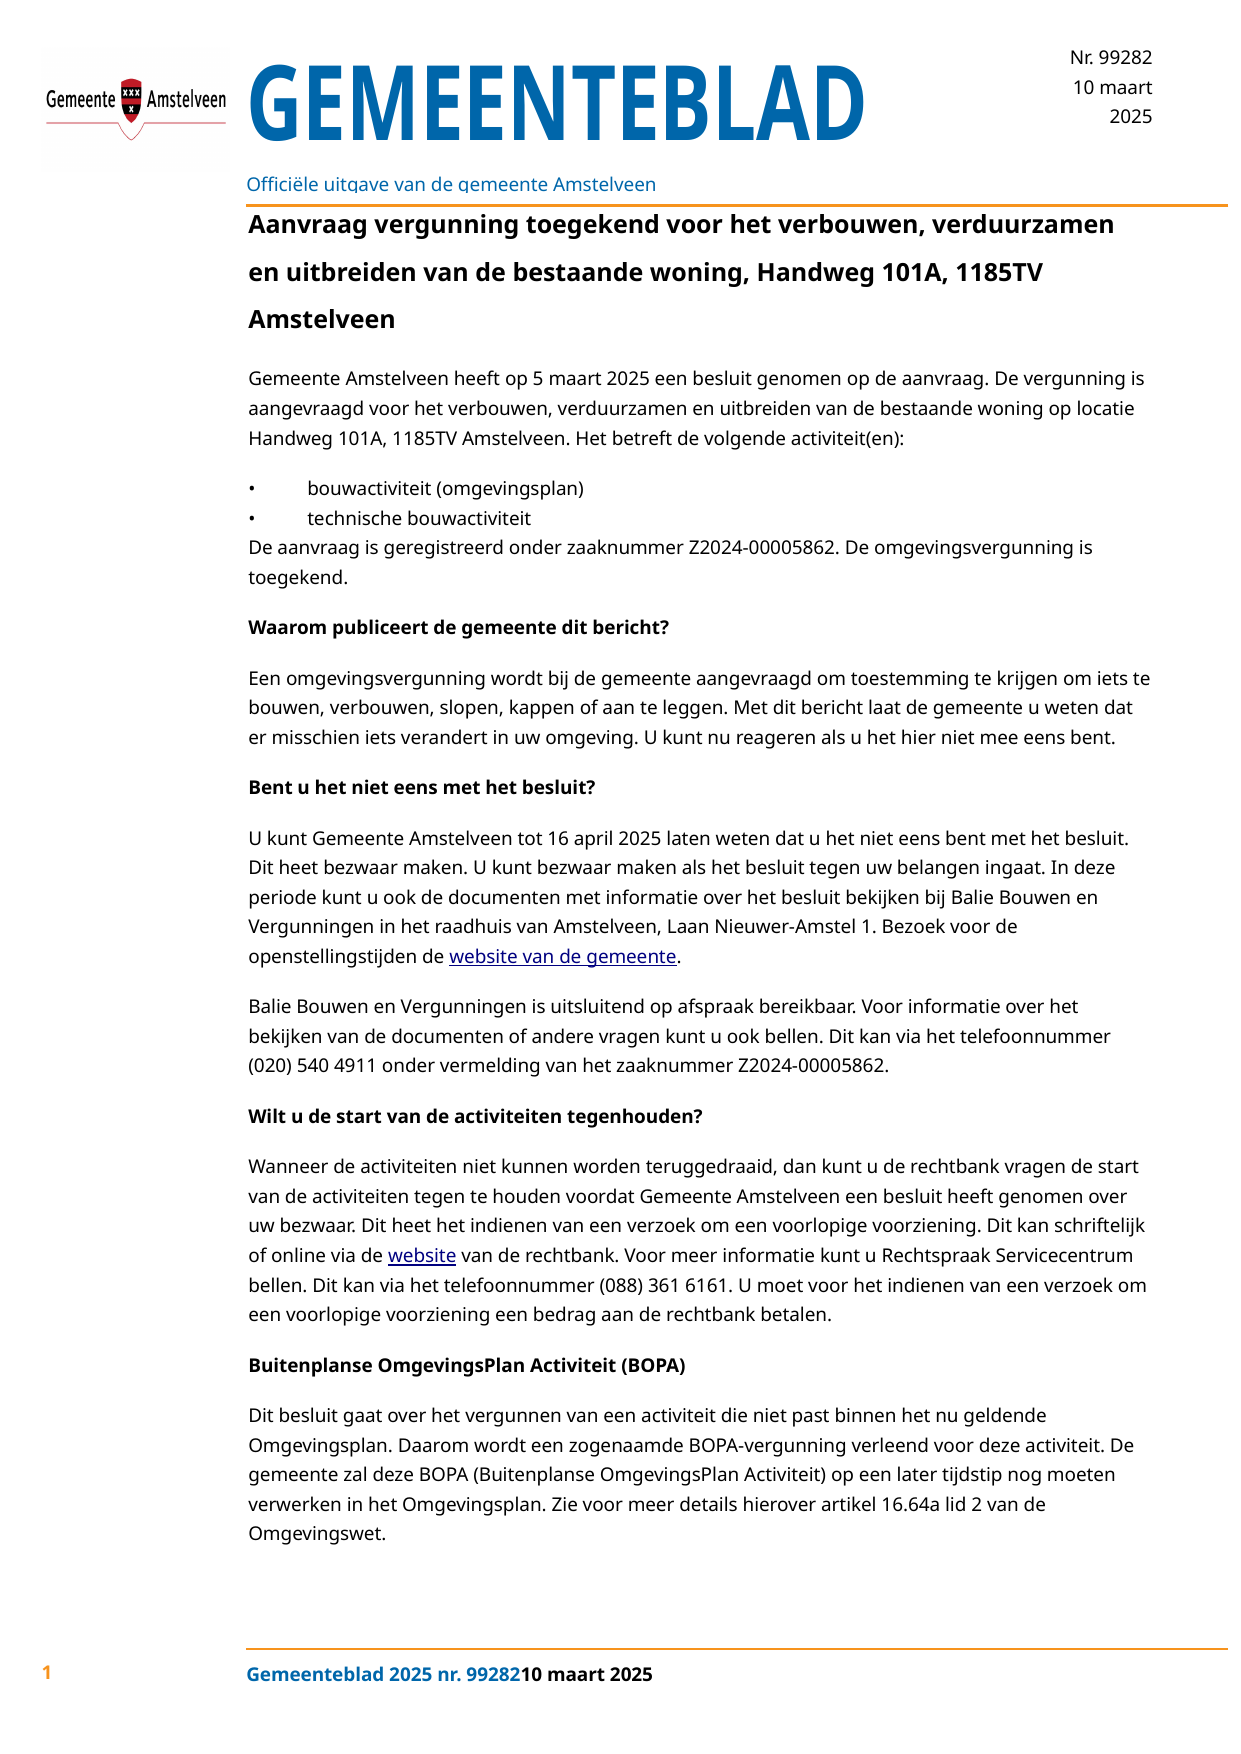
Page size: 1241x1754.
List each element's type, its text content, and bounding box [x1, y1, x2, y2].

text Wanneer de activiteiten niet kunnen worden teruggedraaid, dan kunt u de rechtbank vragen de start van de activiteiten tegen te houden voordat Gemeente Amstelveen een besluit heeft genomen over uw bezwaar. Dit heet het indienen van een verzoek om een voorlopige voorziening. Dit kan schriftelijk of online via de website van de rechtbank. Voor meer informatie kunt u Rechtspraak Servicecentrum bellen. Dit kan via het telefoonnummer (088) 361 6161. U moet voor het indienen van een verzoek om een voorlopige voorziening een bedrag aan de rechtbank betalen. [248, 1153, 1152, 1327]
text Balie Bouwen en Vergunningen is uitsluitend op afspraak bereikbaar. Voor informatie over het bekijken van de documenten of andere vragen kunt u ook bellen. Dit kan via het telefoonnummer (020) 540 4911 onder vermelding van het zaaknummer Z2024-00005862. [248, 993, 1152, 1078]
text Een omgevingsvergunning wordt bij de gemeente aangevraagd om toestemming te krijgen om iets te bouwen, verbouwen, slopen, kappen of aan te leggen. Met dit bericht laat de gemeente u weten dat er misschien iets verandert in uw omgeving. U kunt nu reageren als u het hier niet mee eens bent. [248, 665, 1152, 749]
text Buitenplanse OmgevingsPlan Activiteit (BOPA) [248, 1352, 1152, 1377]
text U kunt Gemeente Amstelveen tot 16 april 2025 laten weten dat u het niet eens bent met het besluit. Dit heet bezwaar maken. U kunt bezwaar maken als het besluit tegen uw belangen ingaat. In deze periode kunt u ook de documenten met informatie over het besluit bekijken bij Balie Bouwen en Vergunningen in het raadhuis van Amstelveen, Laan Nieuwer-Amstel 1. Bezoek voor de openstellingstijden de website van de gemeente. [248, 825, 1152, 969]
text Bent u het niet eens met het besluit? [248, 774, 1152, 800]
text De aanvraag is geregistreerd onder zaaknummer Z2024-00005862. De omgevingsvergunning is toegekend. [248, 534, 1152, 589]
list bouwactiviteit (omgevingsplan) [248, 475, 1152, 501]
text Aanvraag vergunning toegekend voor het verbouwen, verduurzamen en uitbreiden van de bestaande woning, Handweg 101A, 1185TV Amstelveen [248, 207, 1152, 336]
text Wilt u de start van de activiteiten tegenhouden? [248, 1103, 1152, 1129]
picture [41, 47, 231, 172]
text Dit besluit gaat over het vergunnen van een activiteit die niet past binnen het nu geldende Omgevingsplan. Daarom wordt een zogenaamde BOPA-vergunning verleend voor deze activiteit. De gemeente zal deze BOPA (Buitenplanse OmgevingsPlan Activiteit) op een later tijdstip nog moeten verwerken in het Omgevingsplan. Zie voor meer details hierover artikel 16.64a lid 2 van de Omgevingswet. [248, 1402, 1152, 1546]
text Waarom publiceert de gemeente dit bericht? [248, 614, 1152, 640]
text Gemeente Amstelveen heeft op 5 maart 2025 een besluit genomen op de aanvraag. De vergunning is aangevraagd voor het verbouwen, verduurzamen en uitbreiden van de bestaande woning op locatie Handweg 101A, 1185TV Amstelveen. Het betreft de volgende activiteit(en): [248, 366, 1152, 450]
list technische bouwactiviteit [248, 505, 1152, 530]
